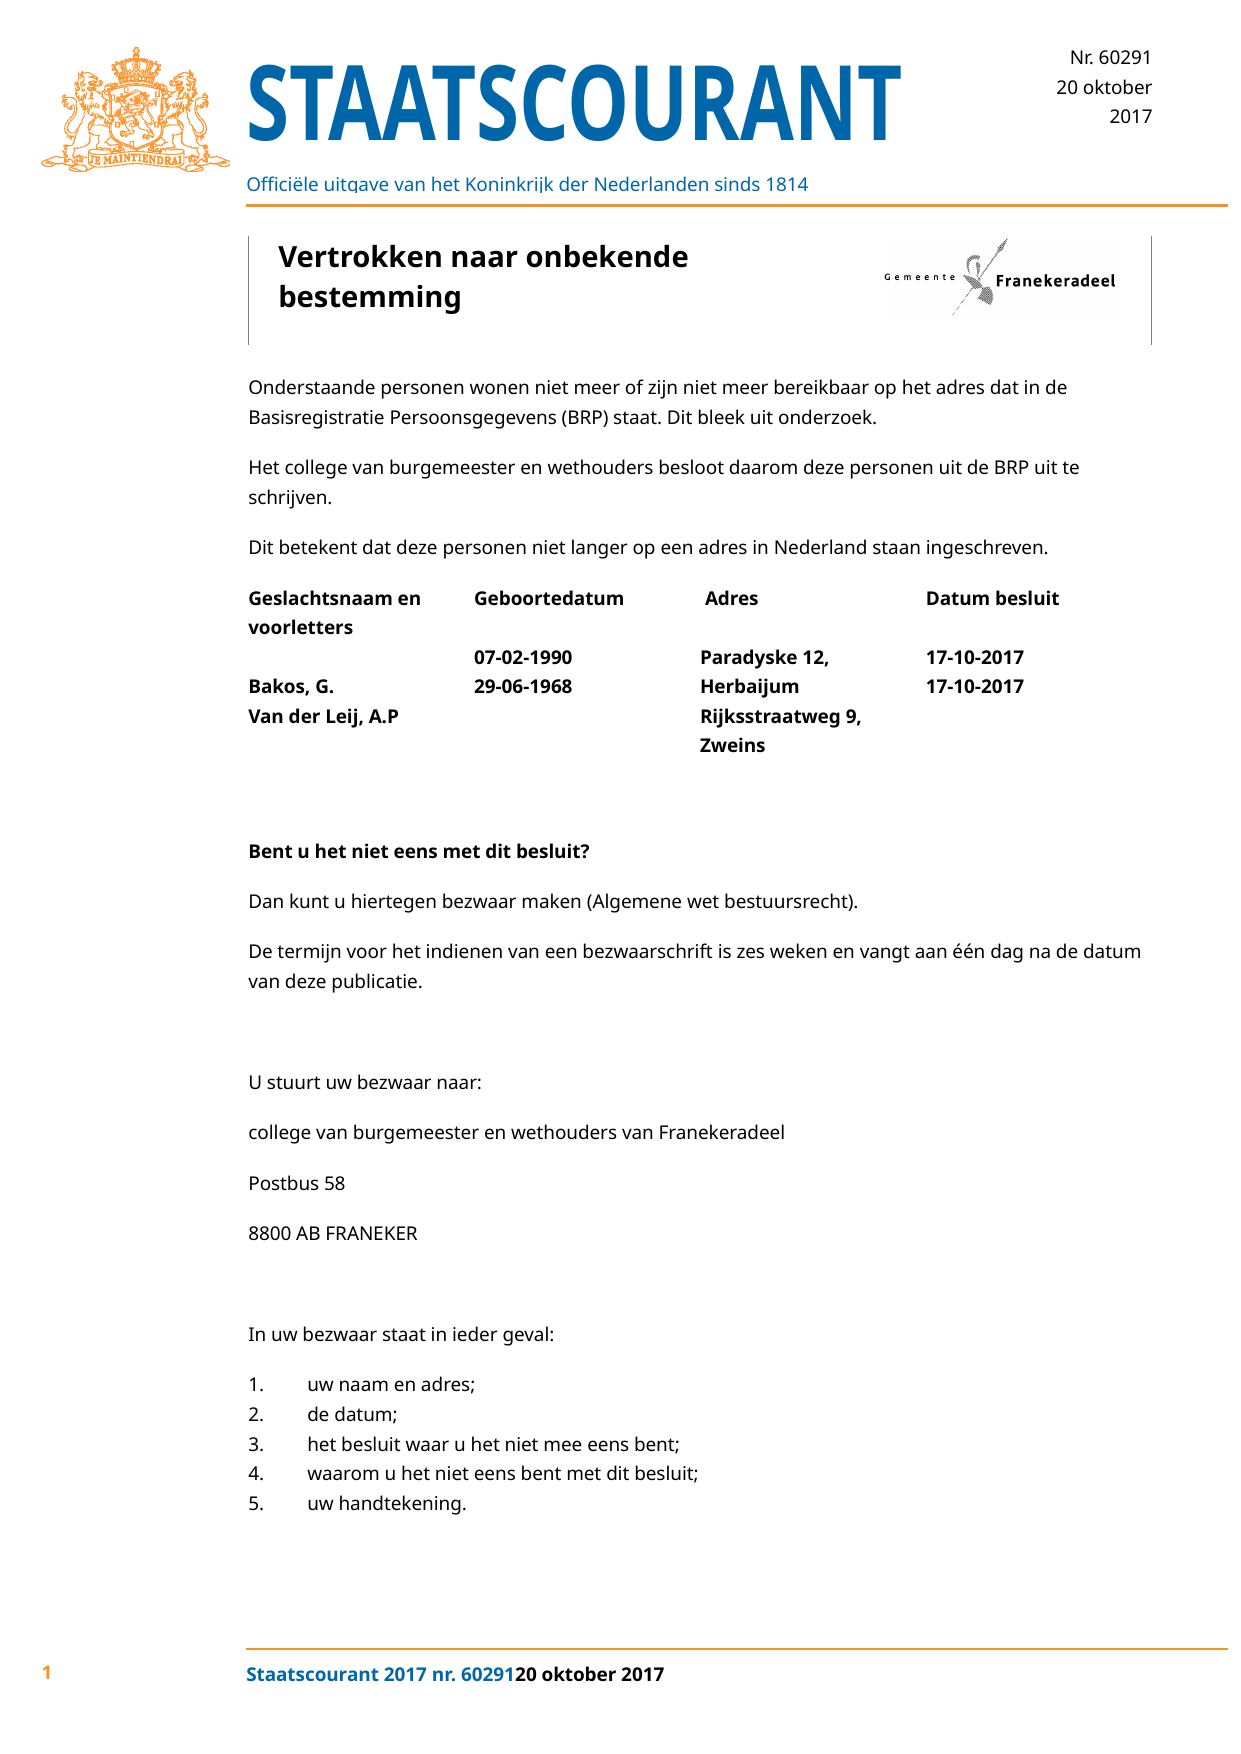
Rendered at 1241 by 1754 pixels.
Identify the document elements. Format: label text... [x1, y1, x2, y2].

list waarom u het niet eens bent met dit besluit; [248, 1460, 1152, 1486]
text college van burgemeester en wethouders van Franekeradeel [248, 1119, 1152, 1145]
list het besluit waar u het niet mee eens bent; [248, 1431, 1152, 1456]
table_cell [926, 759, 1152, 784]
text Dan kunt u hiertegen bezwaar maken (Algemene wet bestuursrecht). [248, 888, 1152, 914]
text Dit betekent dat deze personen niet langer op een adres in Nederland staan ingeschreven. [248, 534, 1152, 560]
text 8800 AB FRANEKER [248, 1220, 1152, 1246]
text Postbus 58 [248, 1170, 1152, 1196]
table_header Geslachtsnaam en voorletters Bakos, G. Van der Leij, A.P [248, 585, 474, 758]
picture [882, 236, 1119, 319]
list uw naam en adres; [248, 1372, 1152, 1397]
table_cell [474, 759, 700, 784]
text U stuurt uw bezwaar naar: [248, 1069, 1152, 1095]
text Onderstaande personen wonen niet meer of zijn niet meer bereikbaar op het adres dat in de Basisregistratie Persoonsgegevens (BRP) staat. Dit bleek uit onderzoek. [248, 374, 1152, 429]
table_header Geboortedatum 07-02-1990 29-06-1968 [474, 585, 700, 758]
table_header Adres Paradyske 12, Herbaijum Rijksstraatweg 9, Zweins [700, 585, 926, 758]
text Het college van burgemeester en wethouders besloot daarom deze personen uit de BRP uit te schrijven. [248, 454, 1152, 509]
text In uw bezwaar staat in ieder geval: [248, 1321, 1152, 1347]
table_header [850, 236, 1151, 345]
list de datum; [248, 1401, 1152, 1427]
list uw handtekening. [248, 1490, 1152, 1516]
table_cell [248, 759, 474, 784]
text De termijn voor het indienen van een bezwaarschrift is zes weken en vangt aan één dag na de datum van deze publicatie. [248, 939, 1152, 994]
text Bent u het niet eens met dit besluit? [248, 838, 1152, 863]
table_cell [700, 759, 926, 784]
table_header Vertrokken naar onbekende bestemming [249, 236, 850, 345]
picture [41, 47, 231, 172]
table_header Datum besluit 17-10-2017 17-10-2017 [926, 585, 1152, 758]
